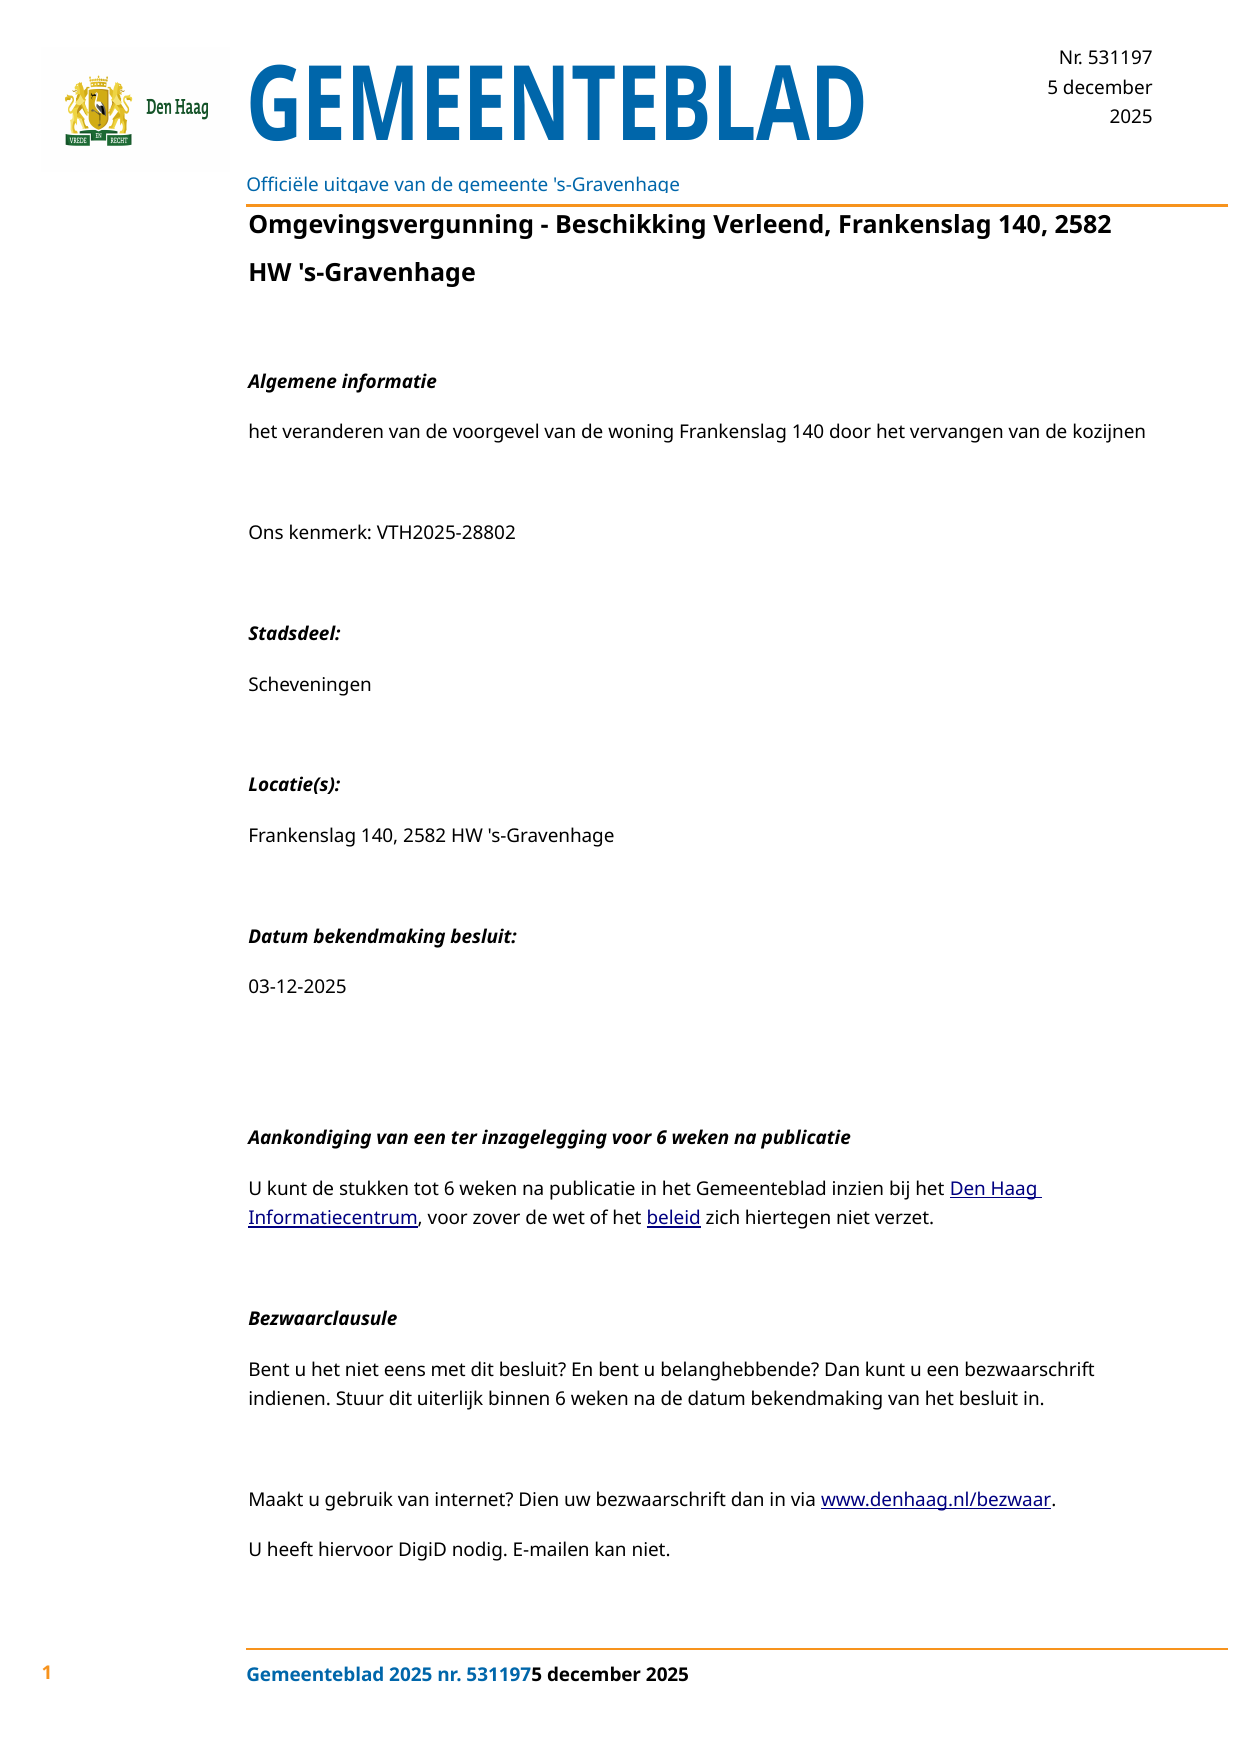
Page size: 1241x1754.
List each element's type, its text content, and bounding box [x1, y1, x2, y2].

text Frankenslag 140, 2582 HW 's-Gravenhage [248, 822, 1152, 848]
text Bent u het niet eens met dit besluit? En bent u belanghebbende? Dan kunt u een bezwaarschrift indienen. Stuur dit uiterlijk binnen 6 weken na de datum bekendmaking van het besluit in. [248, 1356, 1152, 1411]
text Omgevingsvergunning - Beschikking Verleend, Frankenslag 140, 2582 HW 's-Gravenhage [248, 207, 1152, 288]
text Maakt u gebruik van internet? Dien uw bezwaarschrift dan in via www.denhaag.nl/bezwaar. [248, 1486, 1152, 1512]
text Locatie(s): [248, 772, 1152, 797]
picture [41, 47, 231, 172]
text Scheveningen [248, 671, 1152, 697]
text Ons kenmerk: VTH2025-28802 [248, 519, 1152, 545]
text Bezwaarclausule [248, 1305, 1152, 1331]
text het veranderen van de voorgevel van de woning Frankenslag 140 door het vervangen van de kozijnen [248, 419, 1152, 444]
text Stadsdeel: [248, 620, 1152, 646]
text U heeft hiervoor DigiD nodig. E-mailen kan niet. [248, 1537, 1152, 1562]
text Datum bekendmaking besluit: [248, 923, 1152, 949]
text Aankondiging van een ter inzagelegging voor 6 weken na publicatie [248, 1124, 1152, 1150]
text 03-12-2025 [248, 973, 1152, 999]
text U kunt de stukken tot 6 weken na publicatie in het Gemeenteblad inzien bij het Den Haag Informatiecentrum, voor zover de wet of het beleid zich hiertegen niet verzet. [248, 1175, 1152, 1230]
text Algemene informatie [248, 368, 1152, 394]
